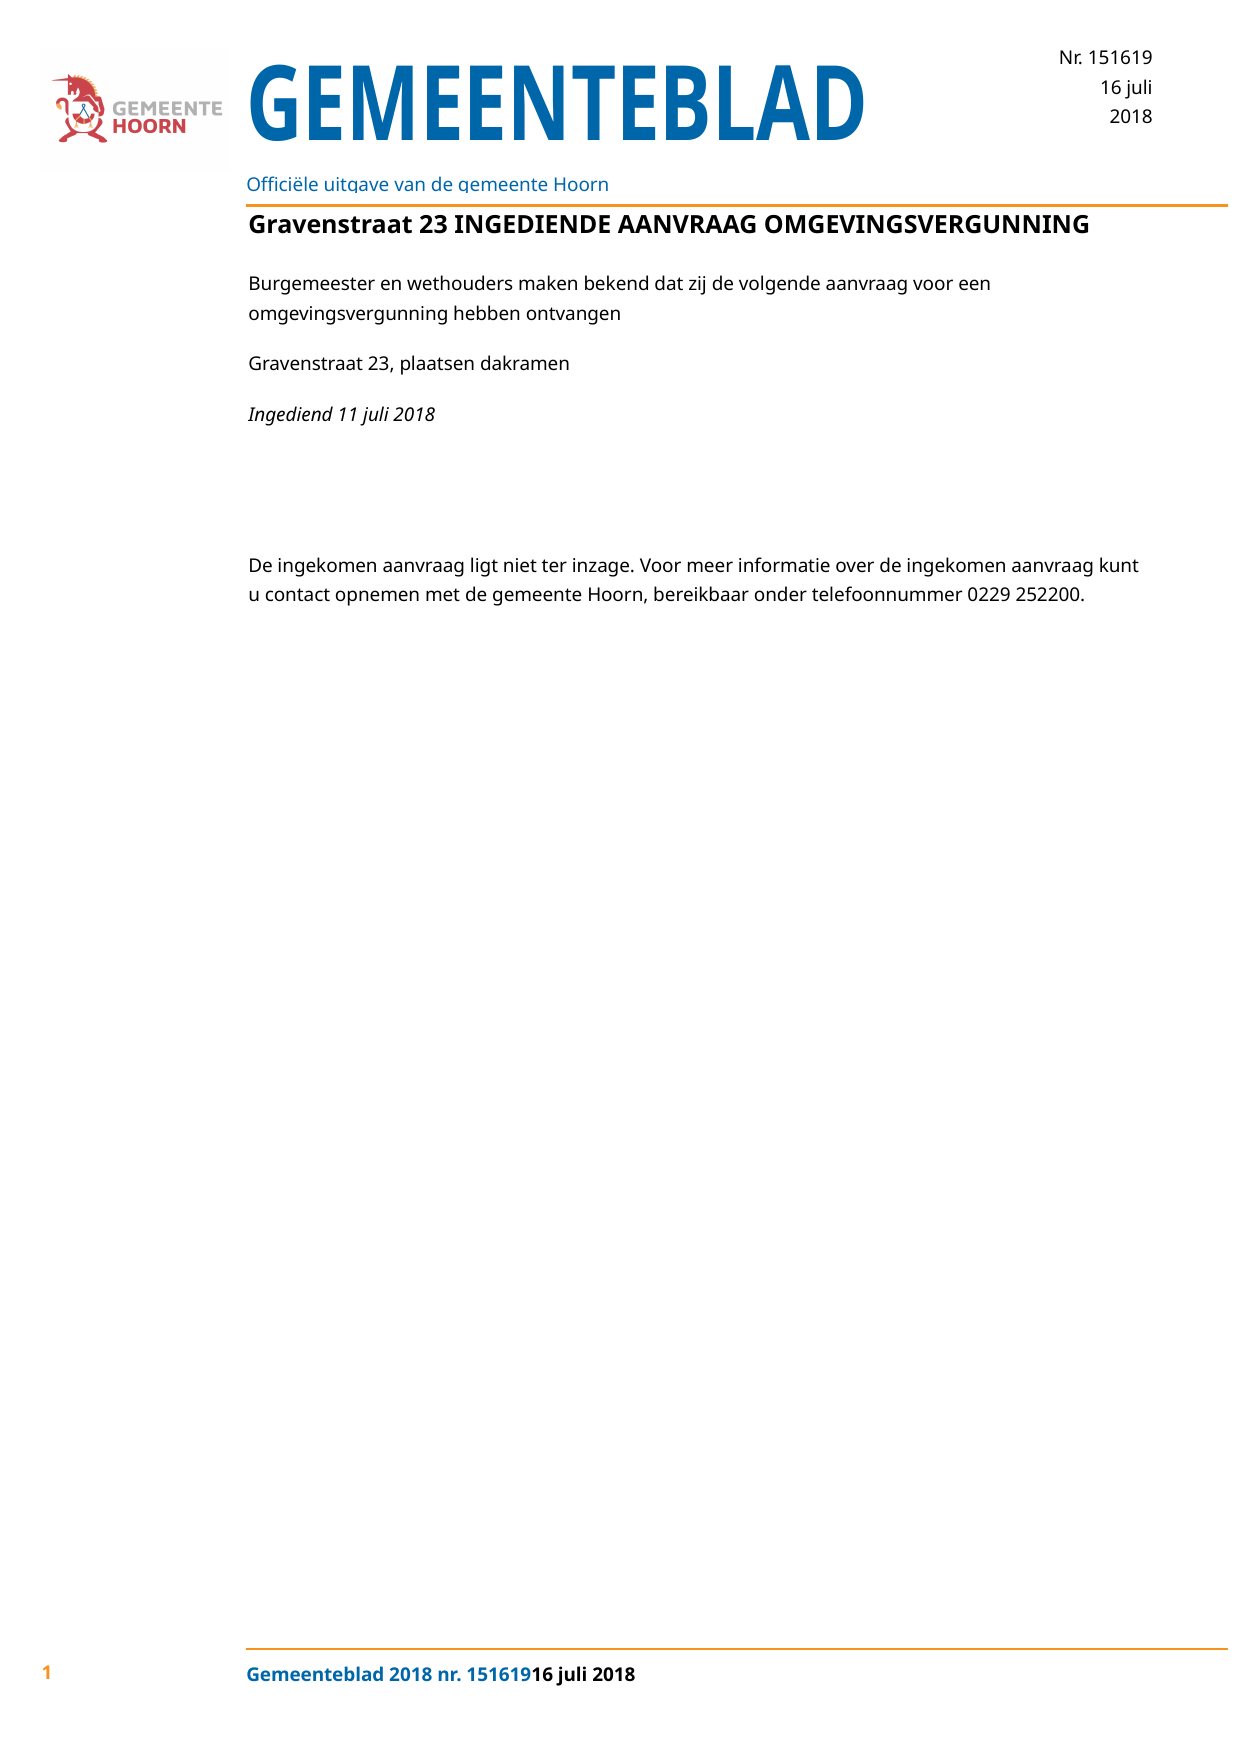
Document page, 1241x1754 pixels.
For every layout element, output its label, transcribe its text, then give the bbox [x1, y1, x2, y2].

text De ingekomen aanvraag ligt niet ter inzage. Voor meer informatie over de ingekomen aanvraag kunt u contact opnemen met de gemeente Hoorn, bereikbaar onder telefoonnummer 0229 252200. [248, 552, 1152, 607]
text Gravenstraat 23 INGEDIENDE AANVRAAG OMGEVINGSVERGUNNING [248, 207, 1152, 241]
text Burgemeester en wethouders maken bekend dat zij de volgende aanvraag voor een omgevingsvergunning hebben ontvangen [248, 270, 1152, 326]
text Gravenstraat 23, plaatsen dakramen [248, 350, 1152, 376]
picture [41, 47, 231, 172]
text Ingediend 11 juli 2018 [248, 401, 1152, 426]
